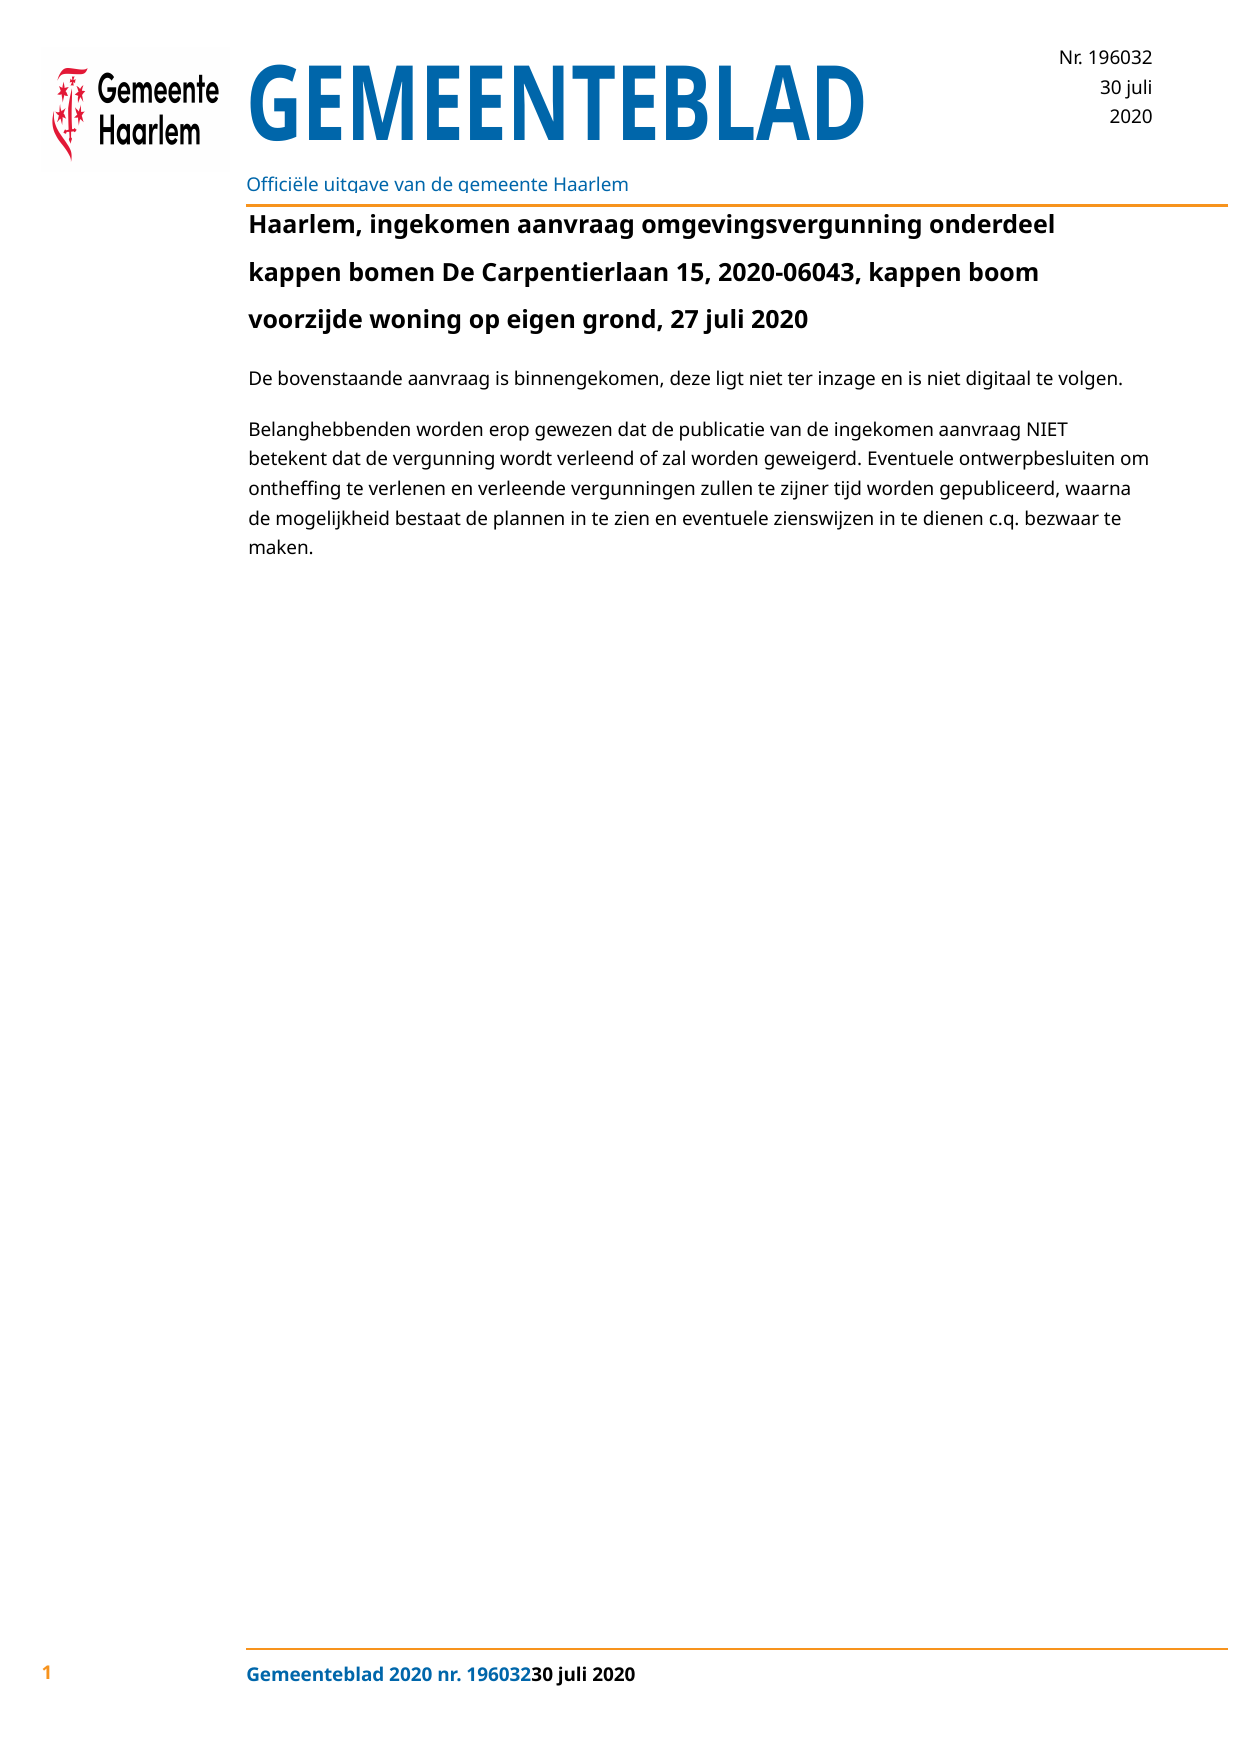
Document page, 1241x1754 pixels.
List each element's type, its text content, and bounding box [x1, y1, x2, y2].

picture [41, 47, 231, 172]
text Haarlem, ingekomen aanvraag omgevingsvergunning onderdeel kappen bomen De Carpentierlaan 15, 2020-06043, kappen boom voorzijde woning op eigen grond, 27 juli 2020 [248, 207, 1152, 336]
text De bovenstaande aanvraag is binnengekomen, deze ligt niet ter inzage en is niet digitaal te volgen. [248, 366, 1152, 391]
text Belanghebbenden worden erop gewezen dat de publicatie van de ingekomen aanvraag NIET betekent dat de vergunning wordt verleend of zal worden geweigerd. Eventuele ontwerpbesluiten om ontheffing te verlenen en verleende vergunningen zullen te zijner tijd worden gepubliceerd, waarna de mogelijkheid bestaat de plannen in te zien en eventuele zienswijzen in te dienen c.q. bezwaar te maken. [248, 416, 1152, 560]
